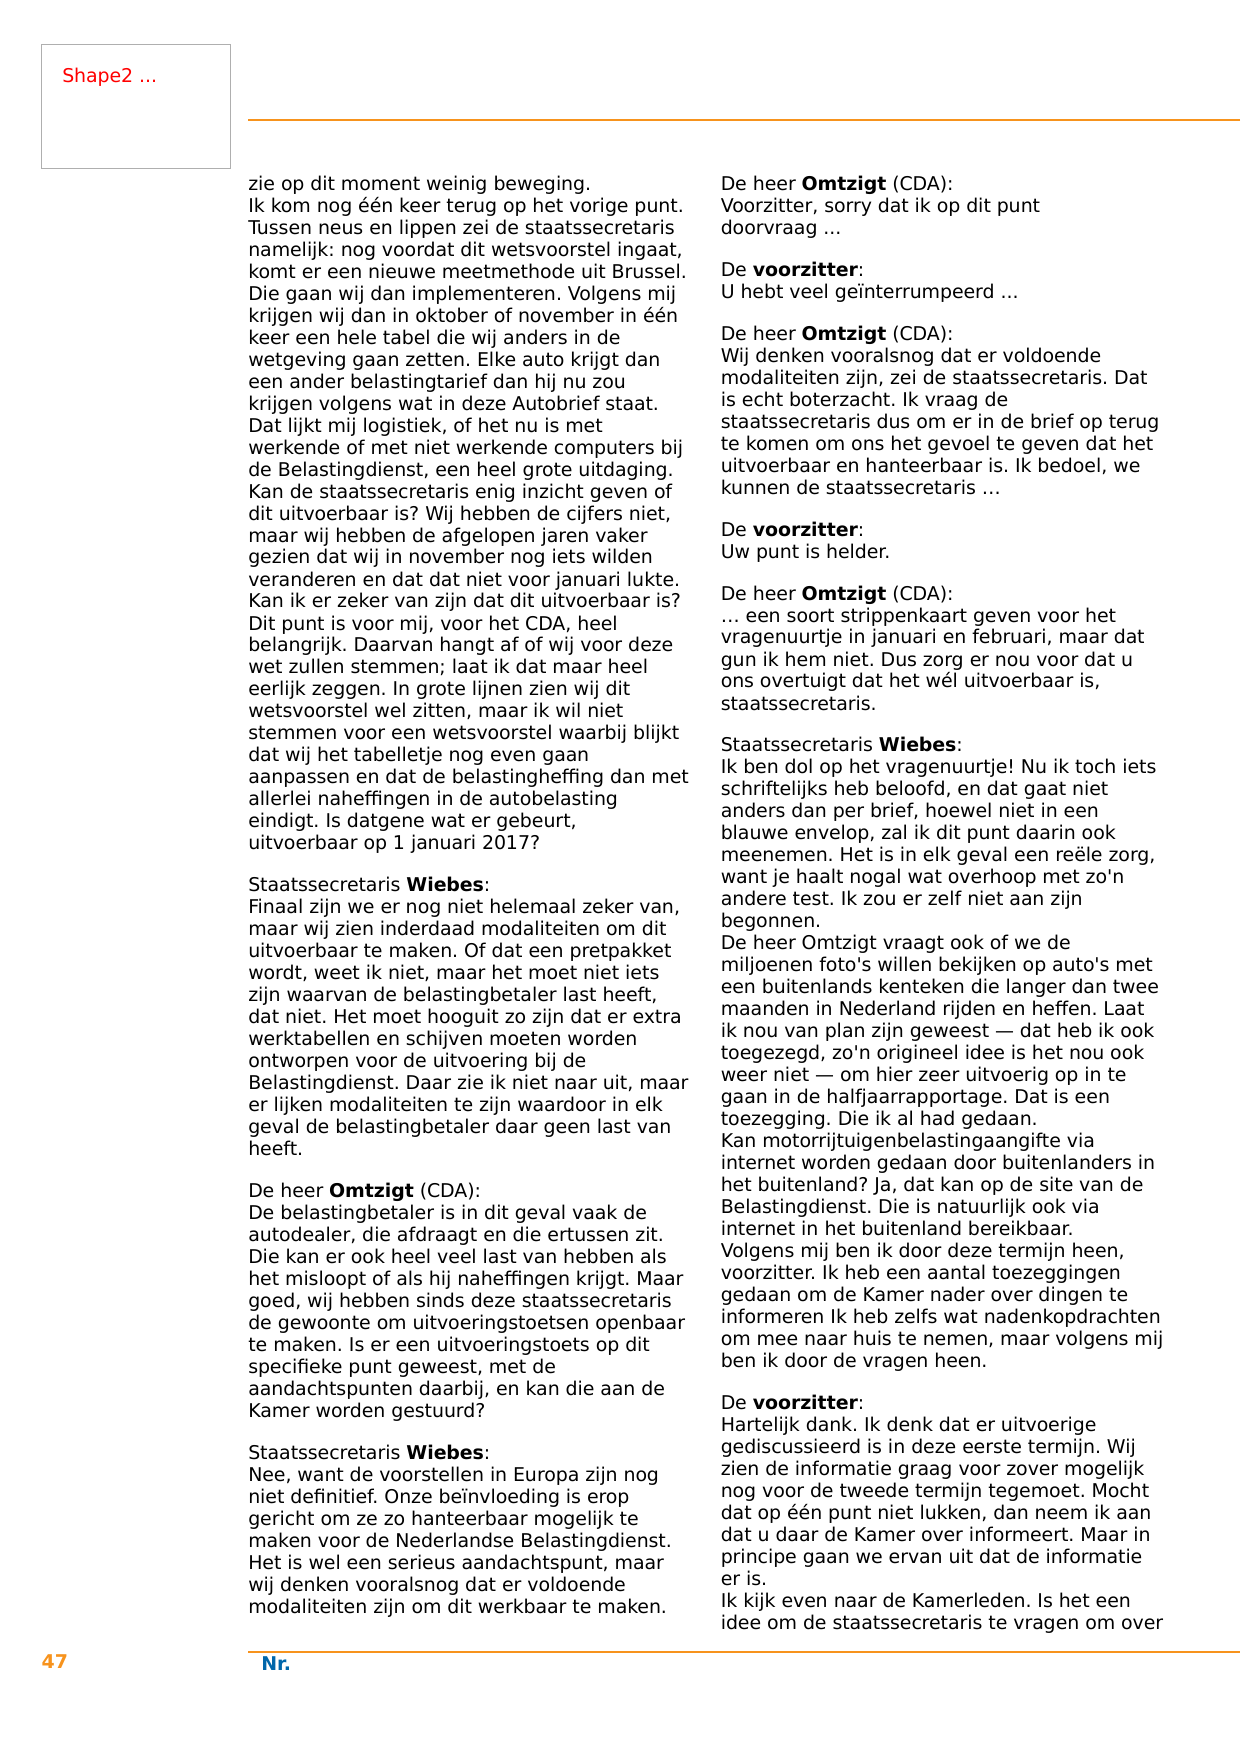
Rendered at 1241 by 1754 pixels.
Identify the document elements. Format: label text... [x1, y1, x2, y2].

text Kan motorrijtuigenbelastingaangifte via internet worden gedaan door buitenlanders in het buitenland? Ja, dat kan op de site van de Belastingdienst. Die is natuurlijk ook via internet in het buitenland bereikbaar. [721, 1130, 1163, 1240]
text Staatssecretaris Wiebes: [248, 1442, 691, 1464]
text De heer Omtzigt (CDA): [721, 323, 1163, 345]
text zie op dit moment weinig beweging. [248, 173, 691, 195]
text De heer Omtzigt vraagt ook of we de miljoenen foto's willen bekijken op auto's met een buitenlands kenteken die langer dan twee maanden in Nederland rijden en heffen. Laat ik nou van plan zijn geweest — dat heb ik ook toegezegd, zo'n origineel idee is het nou ook weer niet — om hier zeer uitvoerig op in te gaan in de halfjaarrapportage. Dat is een toezegging. Die ik al had gedaan. [721, 932, 1163, 1130]
text Staatssecretaris Wiebes: [248, 874, 691, 896]
text Volgens mij ben ik door deze termijn heen, voorzitter. Ik heb een aantal toezeggingen gedaan om de Kamer nader over dingen te informeren Ik heb zelfs wat nadenkopdrachten om mee naar huis te nemen, maar volgens mij ben ik door de vragen heen. [721, 1240, 1163, 1372]
text Staatssecretaris Wiebes: [721, 734, 1163, 756]
text De voorzitter: [721, 1392, 1163, 1414]
text De voorzitter: [721, 259, 1163, 281]
text Ik kom nog één keer terug op het vorige punt. Tussen neus en lippen zei de staatssecretaris namelijk: nog voordat dit wetsvoorstel ingaat, komt er een nieuwe meetmethode uit Brussel. Die gaan wij dan implementeren. Volgens mij krijgen wij dan in oktober of november in één keer een hele tabel die wij anders in de wetgeving gaan zetten. Elke auto krijgt dan een ander belastingtarief dan hij nu zou krijgen volgens wat in deze Autobrief staat. Dat lijkt mij logistiek, of het nu is met werkende of met niet werkende computers bij de Belastingdienst, een heel grote uitdaging. Kan de staatssecretaris enig inzicht geven of dit uitvoerbaar is? Wij hebben de cijfers niet, maar wij hebben de afgelopen jaren vaker gezien dat wij in november nog iets wilden veranderen en dat dat niet voor januari lukte. Kan ik er zeker van zijn dat dit uitvoerbaar is? Dit punt is voor mij, voor het CDA, heel belangrijk. Daarvan hangt af of wij voor deze wet zullen stemmen; laat ik dat maar heel eerlijk zeggen. In grote lijnen zien wij dit wetsvoorstel wel zitten, maar ik wil niet stemmen voor een wetsvoorstel waarbij blijkt dat wij het tabelletje nog even gaan aanpassen en dat de belastingheffing dan met allerlei naheffingen in de autobelasting eindigt. Is datgene wat er gebeurt, uitvoerbaar op 1 januari 2017? [248, 195, 691, 854]
text U hebt veel geïnterrumpeerd ... [721, 281, 1163, 303]
text … een soort strippenkaart geven voor het vragenuurtje in januari en februari, maar dat gun ik hem niet. Dus zorg er nou voor dat u ons overtuigt dat het wél uitvoerbaar is, staatssecretaris. [721, 604, 1163, 714]
text Ik ben dol op het vragenuurtje! Nu ik toch iets schriftelijks heb beloofd, en dat gaat niet anders dan per brief, hoewel niet in een blauwe envelop, zal ik dit punt daarin ook meenemen. Het is in elk geval een reële zorg, want je haalt nogal wat overhoop met zo'n andere test. Ik zou er zelf niet aan zijn begonnen. [721, 756, 1163, 932]
text Wij denken vooralsnog dat er voldoende modaliteiten zijn, zei de staatssecretaris. Dat is echt boterzacht. Ik vraag de staatssecretaris dus om er in de brief op terug te komen om ons het gevoel te geven dat het uitvoerbaar en hanteerbaar is. Ik bedoel, we kunnen de staatssecretaris … [721, 345, 1163, 498]
text De voorzitter: [721, 518, 1163, 541]
text Uw punt is helder. [721, 541, 1163, 562]
text Hartelijk dank. Ik denk dat er uitvoerige gediscussieerd is in deze eerste termijn. Wij zien de informatie graag voor zover mogelijk nog voor de tweede termijn tegemoet. Mocht dat op één punt niet lukken, dan neem ik aan dat u daar de Kamer over informeert. Maar in principe gaan we ervan uit dat de informatie er is. [721, 1414, 1163, 1589]
text Nee, want de voorstellen in Europa zijn nog niet definitief. Onze beïnvloeding is erop gericht om ze zo hanteerbaar mogelijk te maken voor de Nederlandse Belastingdienst. Het is wel een serieus aandachtspunt, maar wij denken vooralsnog dat er voldoende modaliteiten zijn om dit werkbaar te maken. [248, 1464, 691, 1617]
text De belastingbetaler is in dit geval vaak de autodealer, die afdraagt en die ertussen zit. Die kan er ook heel veel last van hebben als het misloopt of als hij naheffingen krijgt. Maar goed, wij hebben sinds deze staatssecretaris de gewoonte om uitvoeringstoetsen openbaar te maken. Is er een uitvoeringstoets op dit specifieke punt geweest, met de aandachtspunten daarbij, en kan die aan de Kamer worden gestuurd? [248, 1202, 691, 1422]
text De heer Omtzigt (CDA): [721, 173, 1163, 195]
text Finaal zijn we er nog niet helemaal zeker van, maar wij zien inderdaad modaliteiten om dit uitvoerbaar te maken. Of dat een pretpakket wordt, weet ik niet, maar het moet niet iets zijn waarvan de belastingbetaler last heeft, dat niet. Het moet hooguit zo zijn dat er extra werktabellen en schijven moeten worden ontworpen voor de uitvoering bij de Belastingdienst. Daar zie ik niet naar uit, maar er lijken modaliteiten te zijn waardoor in elk geval de belastingbetaler daar geen last van heeft. [248, 896, 691, 1160]
text Ik kijk even naar de Kamerleden. Is het een idee om de staatssecretaris te vragen om over [721, 1589, 1163, 1633]
text De heer Omtzigt (CDA): [721, 582, 1163, 604]
text Voorzitter, sorry dat ik op dit punt doorvraag ... [721, 195, 1163, 239]
text De heer Omtzigt (CDA): [248, 1180, 691, 1202]
